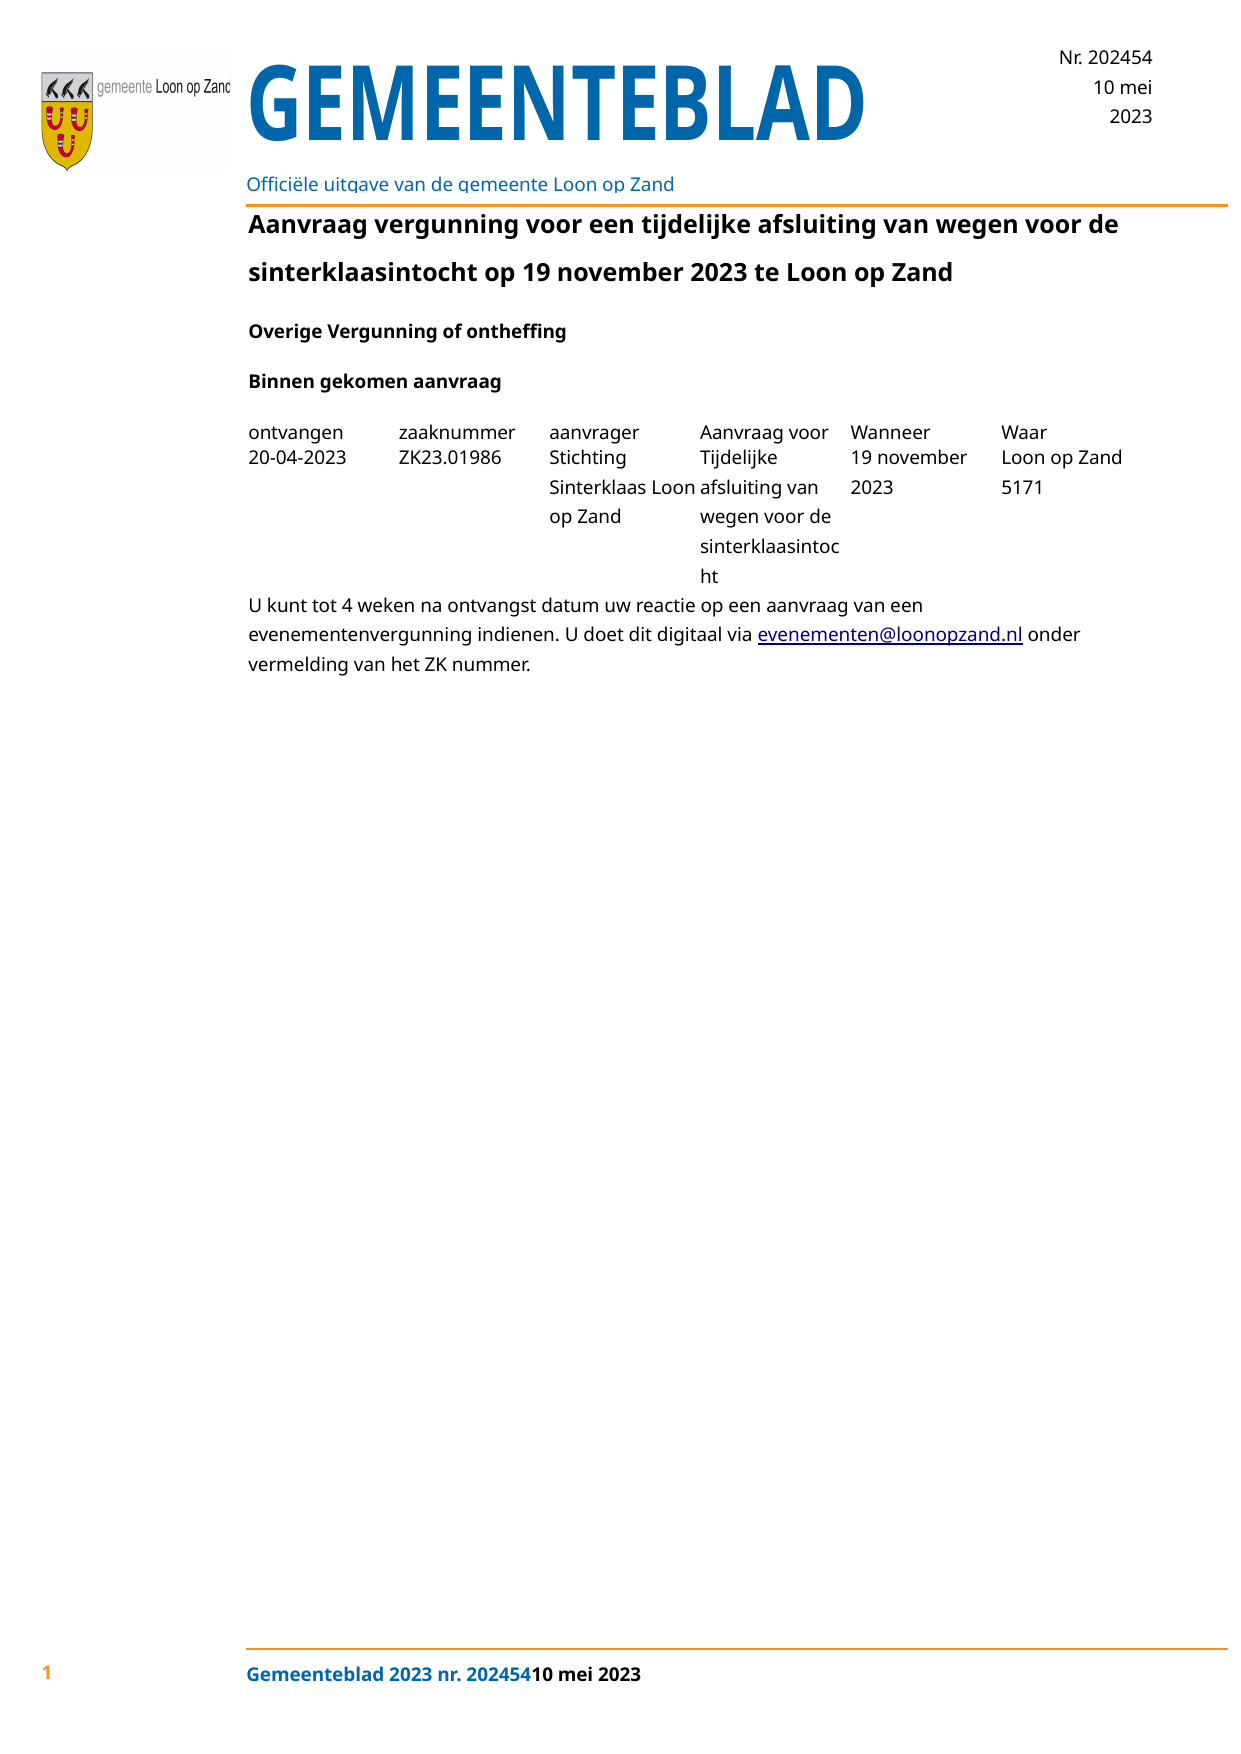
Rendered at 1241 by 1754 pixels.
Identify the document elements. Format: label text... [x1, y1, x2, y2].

table_header ontvangen [248, 419, 398, 444]
table_header Waar [1001, 419, 1152, 444]
table_header Wanneer [850, 419, 1001, 444]
text U kunt tot 4 weken na ontvangst datum uw reactie op een aanvraag van een evenementenvergunning indienen. U doet dit digitaal via evenementen@loonopzand.nl onder vermelding van het ZK nummer. [248, 592, 1152, 677]
table_header Aanvraag voor [700, 419, 850, 444]
table_cell Tijdelijke afsluiting van wegen voor de sinterklaasintocht [700, 445, 850, 589]
table_header aanvrager [549, 419, 700, 444]
table_cell 19 november 2023 [850, 445, 1001, 589]
text Overige Vergunning of ontheffing [248, 318, 1152, 344]
text Aanvraag vergunning voor een tijdelijke afsluiting van wegen voor de sinterklaasintocht op 19 november 2023 te Loon op Zand [248, 207, 1152, 288]
table_cell 20-04-2023 [248, 445, 398, 589]
table_cell ZK23.01986 [399, 445, 549, 589]
picture [41, 47, 231, 172]
table_cell Stichting Sinterklaas Loon op Zand [549, 445, 700, 589]
table_cell Loon op Zand 5171 [1001, 445, 1152, 589]
table_header zaaknummer [399, 419, 549, 444]
text Binnen gekomen aanvraag [248, 368, 1152, 394]
